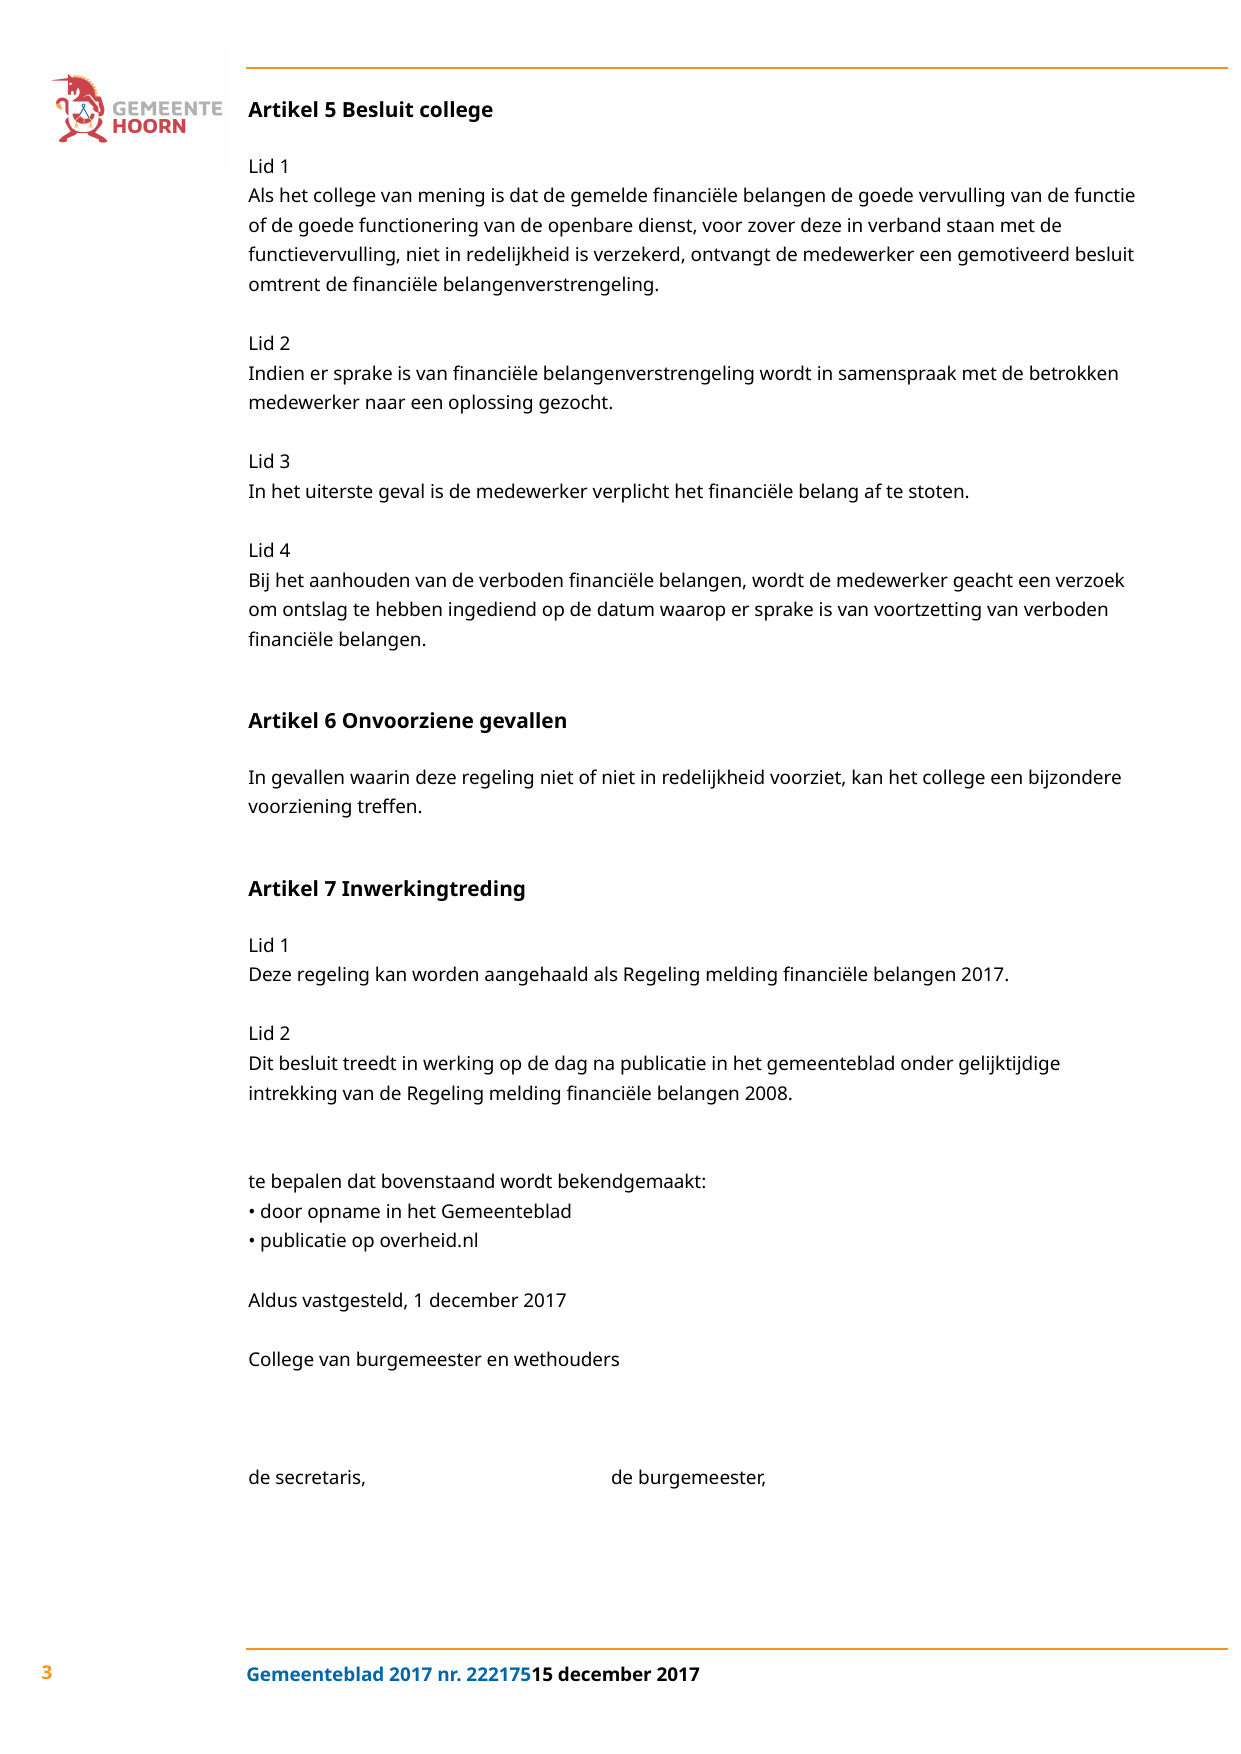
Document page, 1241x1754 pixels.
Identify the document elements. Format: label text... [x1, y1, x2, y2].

text Indien er sprake is van financiële belangenverstrengeling wordt in samenspraak met de betrokken medewerker naar een oplossing gezocht. [248, 360, 1152, 415]
text In gevallen waarin deze regeling niet of niet in redelijkheid voorziet, kan het college een bijzondere voorziening treffen. [248, 764, 1152, 819]
text Lid 4 [248, 537, 1152, 563]
text Lid 2 [248, 1021, 1152, 1046]
text Lid 2 [248, 330, 1152, 356]
text Artikel 7 Inwerkingtreding [248, 874, 1152, 902]
picture [41, 47, 231, 172]
text Artikel 5 Besluit college [248, 95, 1152, 123]
text Deze regeling kan worden aangehaald als Regeling melding financiële belangen 2017. [248, 961, 1152, 987]
text Lid 1 [248, 932, 1152, 957]
text Artikel 6 Onvoorziene gevallen [248, 706, 1152, 734]
text • publicatie op overheid.nl [248, 1228, 1152, 1253]
text College van burgemeester en wethouders [248, 1346, 1152, 1372]
text Aldus vastgesteld, 1 december 2017 [248, 1287, 1152, 1312]
text Als het college van mening is dat de gemelde financiële belangen de goede vervulling van de functie of de goede functionering van de openbare dienst, voor zover deze in verband staan met de functievervulling, niet in redelijkheid is verzekerd, ontvangt de medewerker een gemotiveerd besluit omtrent de financiële belangenverstrengeling. [248, 182, 1152, 297]
text Lid 3 [248, 449, 1152, 474]
text In het uiterste geval is de medewerker verplicht het financiële belang af te stoten. [248, 478, 1152, 504]
text Bij het aanhouden van de verboden financiële belangen, wordt de medewerker geacht een verzoek om ontslag te hebben ingediend op de datum waarop er sprake is van voortzetting van verboden financiële belangen. [248, 567, 1152, 652]
text te bepalen dat bovenstaand wordt bekendgemaakt: [248, 1168, 1152, 1194]
text de secretaris, de burgemeester, [248, 1464, 1152, 1490]
text • door opname in het Gemeenteblad [248, 1198, 1152, 1224]
text Dit besluit treedt in werking op de dag na publicatie in het gemeenteblad onder gelijktijdige intrekking van de Regeling melding financiële belangen 2008. [248, 1050, 1152, 1105]
text Lid 1 [248, 153, 1152, 178]
